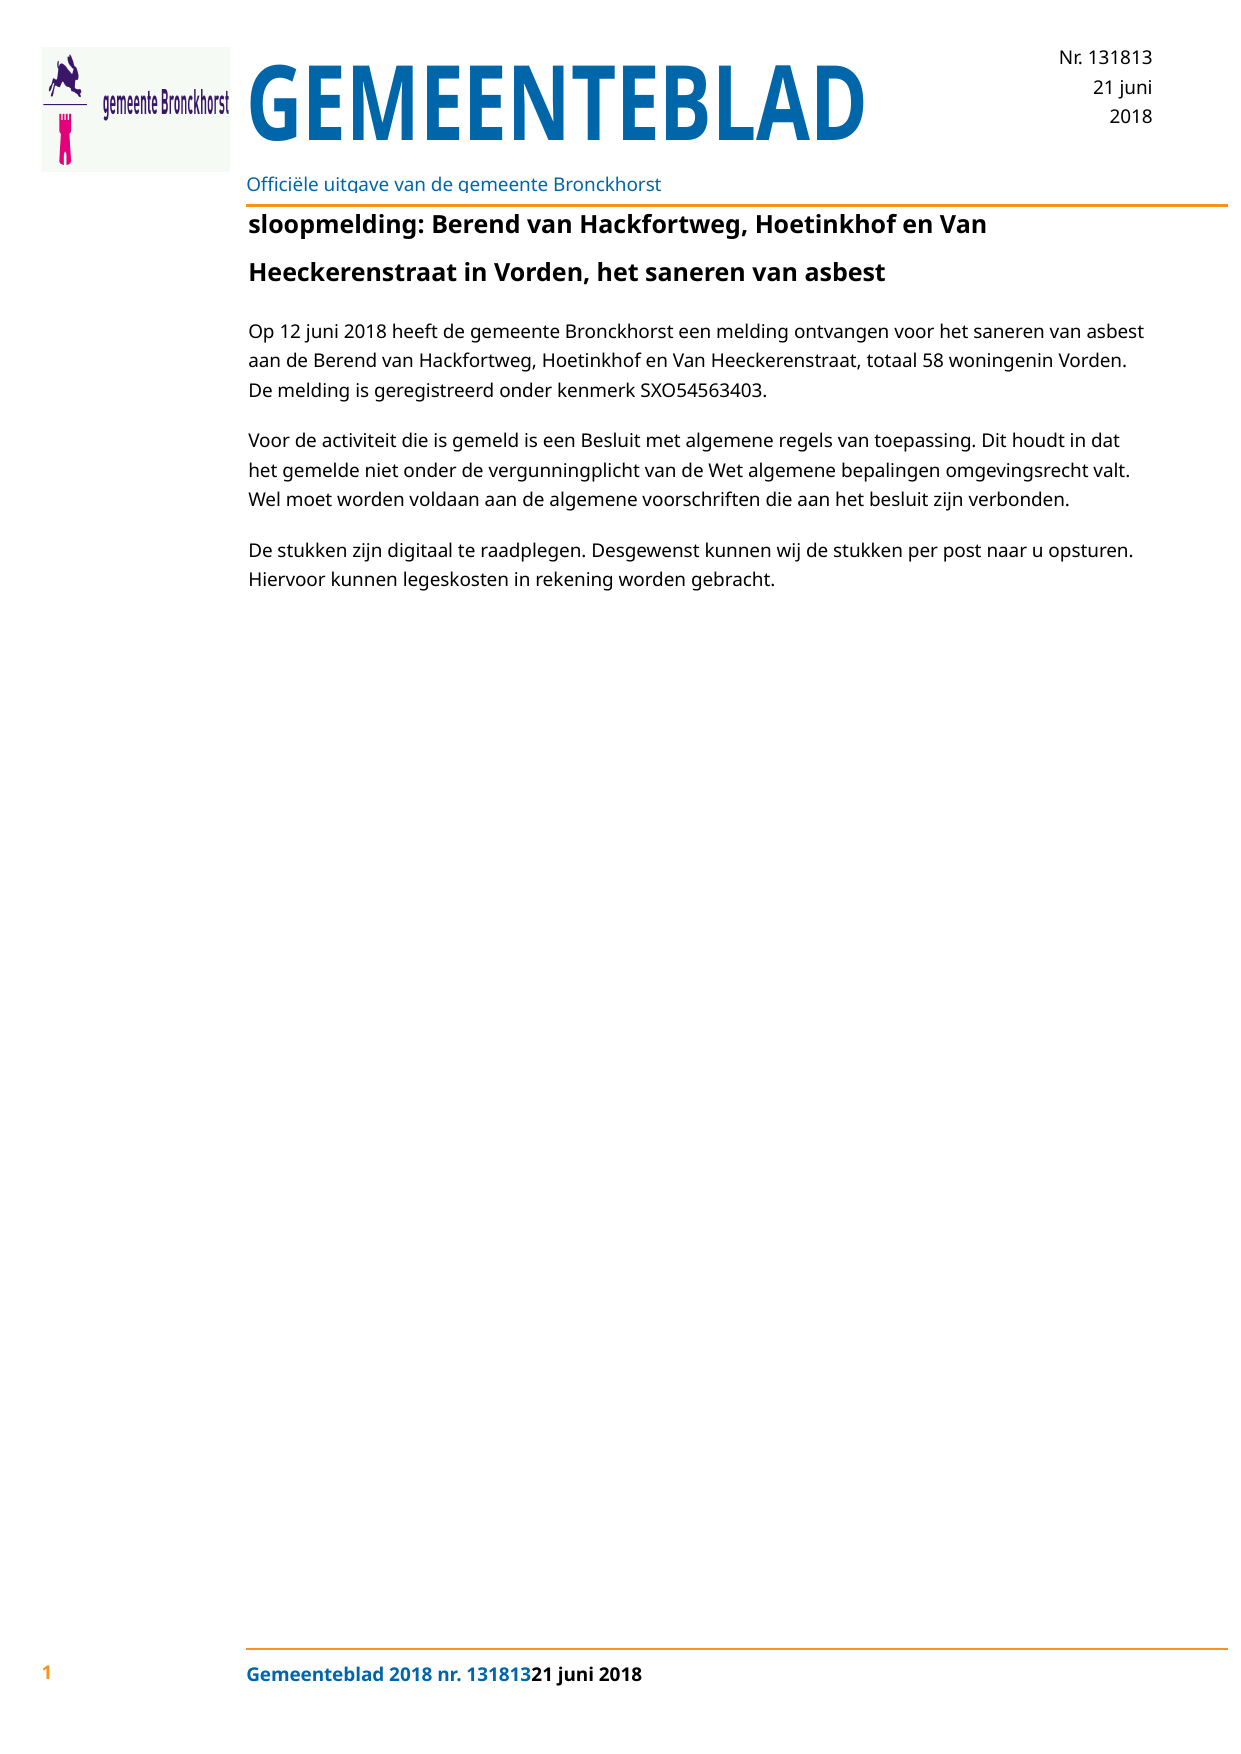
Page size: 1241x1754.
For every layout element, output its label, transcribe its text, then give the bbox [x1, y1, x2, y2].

text Op 12 juni 2018 heeft de gemeente Bronckhorst een melding ontvangen voor het saneren van asbest aan de Berend van Hackfortweg, Hoetinkhof en Van Heeckerenstraat, totaal 58 woningenin Vorden. De melding is geregistreerd onder kenmerk SXO54563403. [248, 318, 1152, 403]
text De stukken zijn digitaal te raadplegen. Desgewenst kunnen wij de stukken per post naar u opsturen. Hiervoor kunnen legeskosten in rekening worden gebracht. [248, 537, 1152, 592]
text Voor de activiteit die is gemeld is een Besluit met algemene regels van toepassing. Dit houdt in dat het gemelde niet onder de vergunningplicht van de Wet algemene bepalingen omgevingsrecht valt. Wel moet worden voldaan aan de algemene voorschriften die aan het besluit zijn verbonden. [248, 427, 1152, 512]
picture [41, 47, 231, 172]
text sloopmelding: Berend van Hackfortweg, Hoetinkhof en Van Heeckerenstraat in Vorden, het saneren van asbest [248, 207, 1152, 288]
